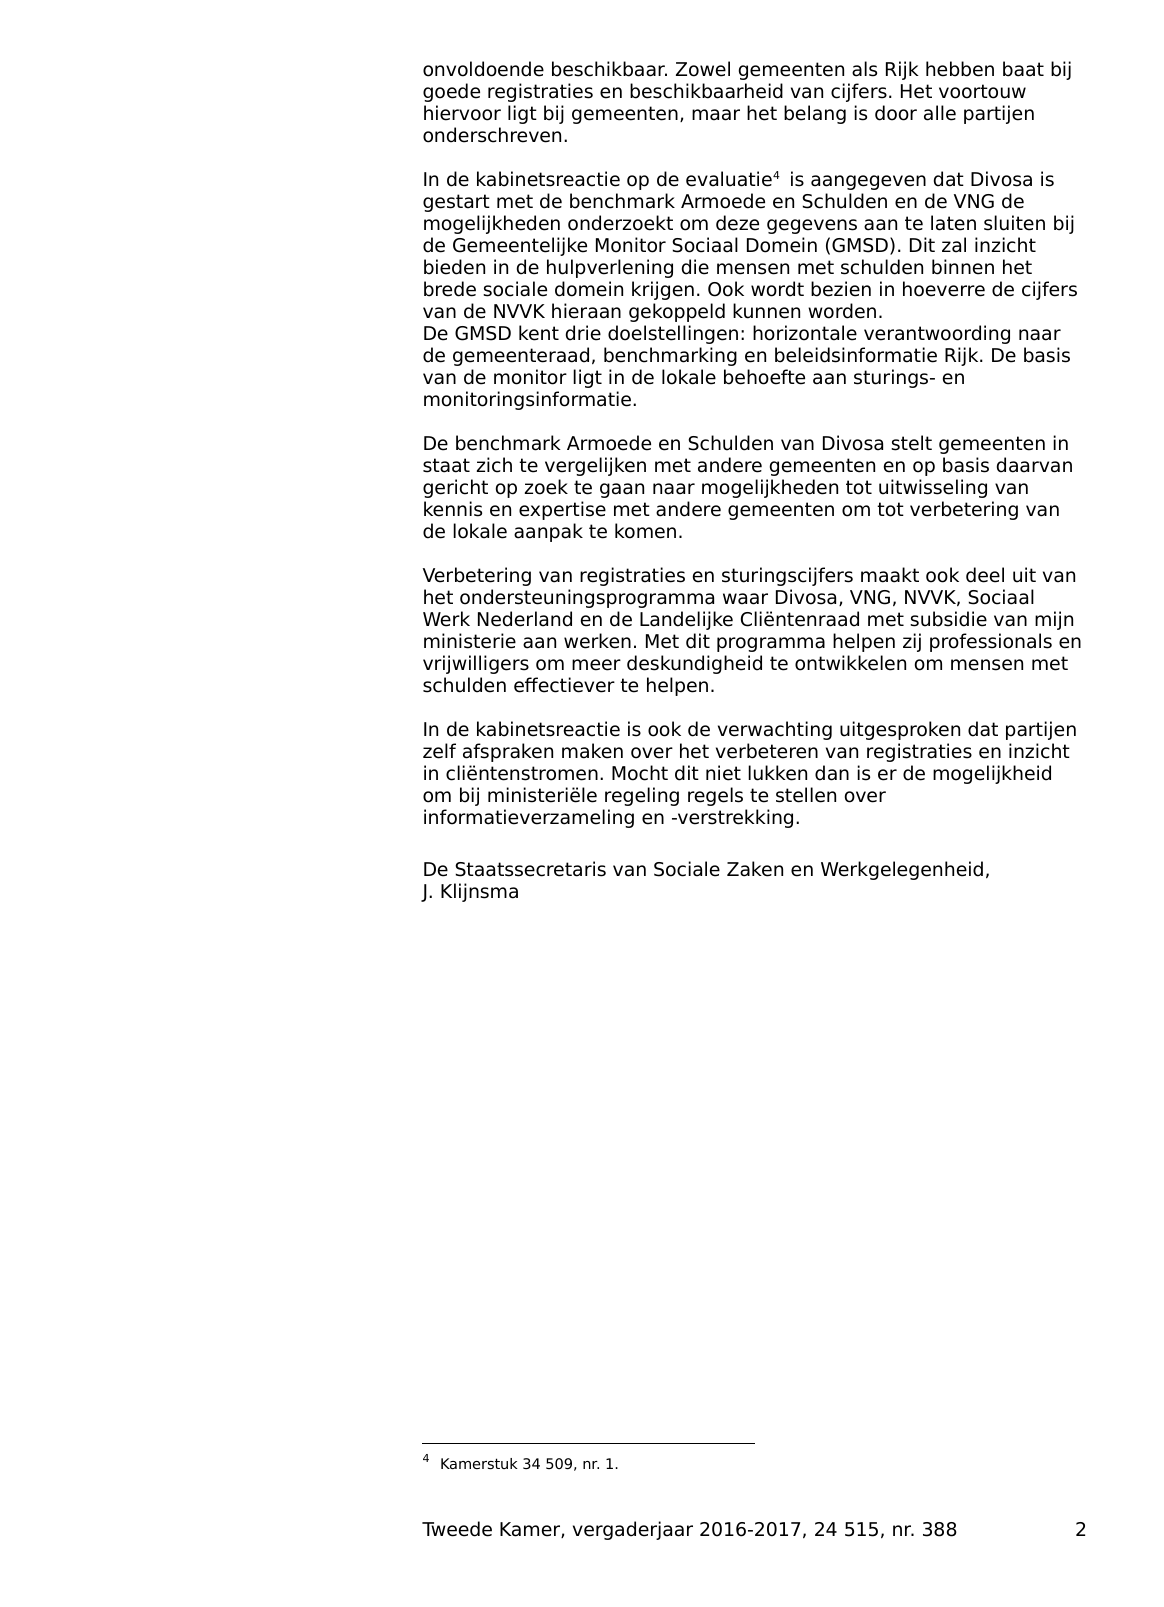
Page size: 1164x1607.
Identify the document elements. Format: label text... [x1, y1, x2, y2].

text Kamerstuk 34 509, nr. 1. [422, 1452, 1087, 1474]
text De benchmark Armoede en Schulden van Divosa stelt gemeenten in staat zich te vergelijken met andere gemeenten en op basis daarvan gericht op zoek te gaan naar mogelijkheden tot uitwisseling van kennis en expertise met andere gemeenten om tot verbetering van de lokale aanpak te komen. [422, 433, 1087, 543]
text De Staatssecretaris van Sociale Zaken en Werkgelegenheid, J. Klijnsma [422, 859, 1087, 903]
text In de kabinetsreactie is ook de verwachting uitgesproken dat partijen zelf afspraken maken over het verbeteren van registraties en inzicht in cliëntenstromen. Mocht dit niet lukken dan is er de mogelijkheid om bij ministeriële regeling regels te stellen over informatieverzameling en -verstrekking. [422, 719, 1087, 829]
text Verbetering van registraties en sturingscijfers maakt ook deel uit van het ondersteuningsprogramma waar Divosa, VNG, NVVK, Sociaal Werk Nederland en de Landelijke Cliëntenraad met subsidie van mijn ministerie aan werken. Met dit programma helpen zij professionals en vrijwilligers om meer deskundigheid te ontwikkelen om mensen met schulden effectiever te helpen. [422, 565, 1087, 697]
text De GMSD kent drie doelstellingen: horizontale verantwoording naar de gemeenteraad, benchmarking en beleidsinformatie Rijk. De basis van de monitor ligt in de lokale behoefte aan sturings- en monitoringsinformatie. [422, 323, 1087, 411]
text In de kabinetsreactie op de evaluatie is aangegeven dat Divosa is gestart met de benchmark Armoede en Schulden en de VNG de mogelijkheden onderzoekt om deze gegevens aan te laten sluiten bij de Gemeentelijke Monitor Sociaal Domein (GMSD). Dit zal inzicht bieden in de hulpverlening die mensen met schulden binnen het brede sociale domein krijgen. Ook wordt bezien in hoeverre de cijfers van de NVVK hieraan gekoppeld kunnen worden. [422, 169, 1087, 323]
text onvoldoende beschikbaar. Zowel gemeenten als Rijk hebben baat bij goede registraties en beschikbaarheid van cijfers. Het voortouw hiervoor ligt bij gemeenten, maar het belang is door alle partijen onderschreven. [422, 59, 1087, 147]
